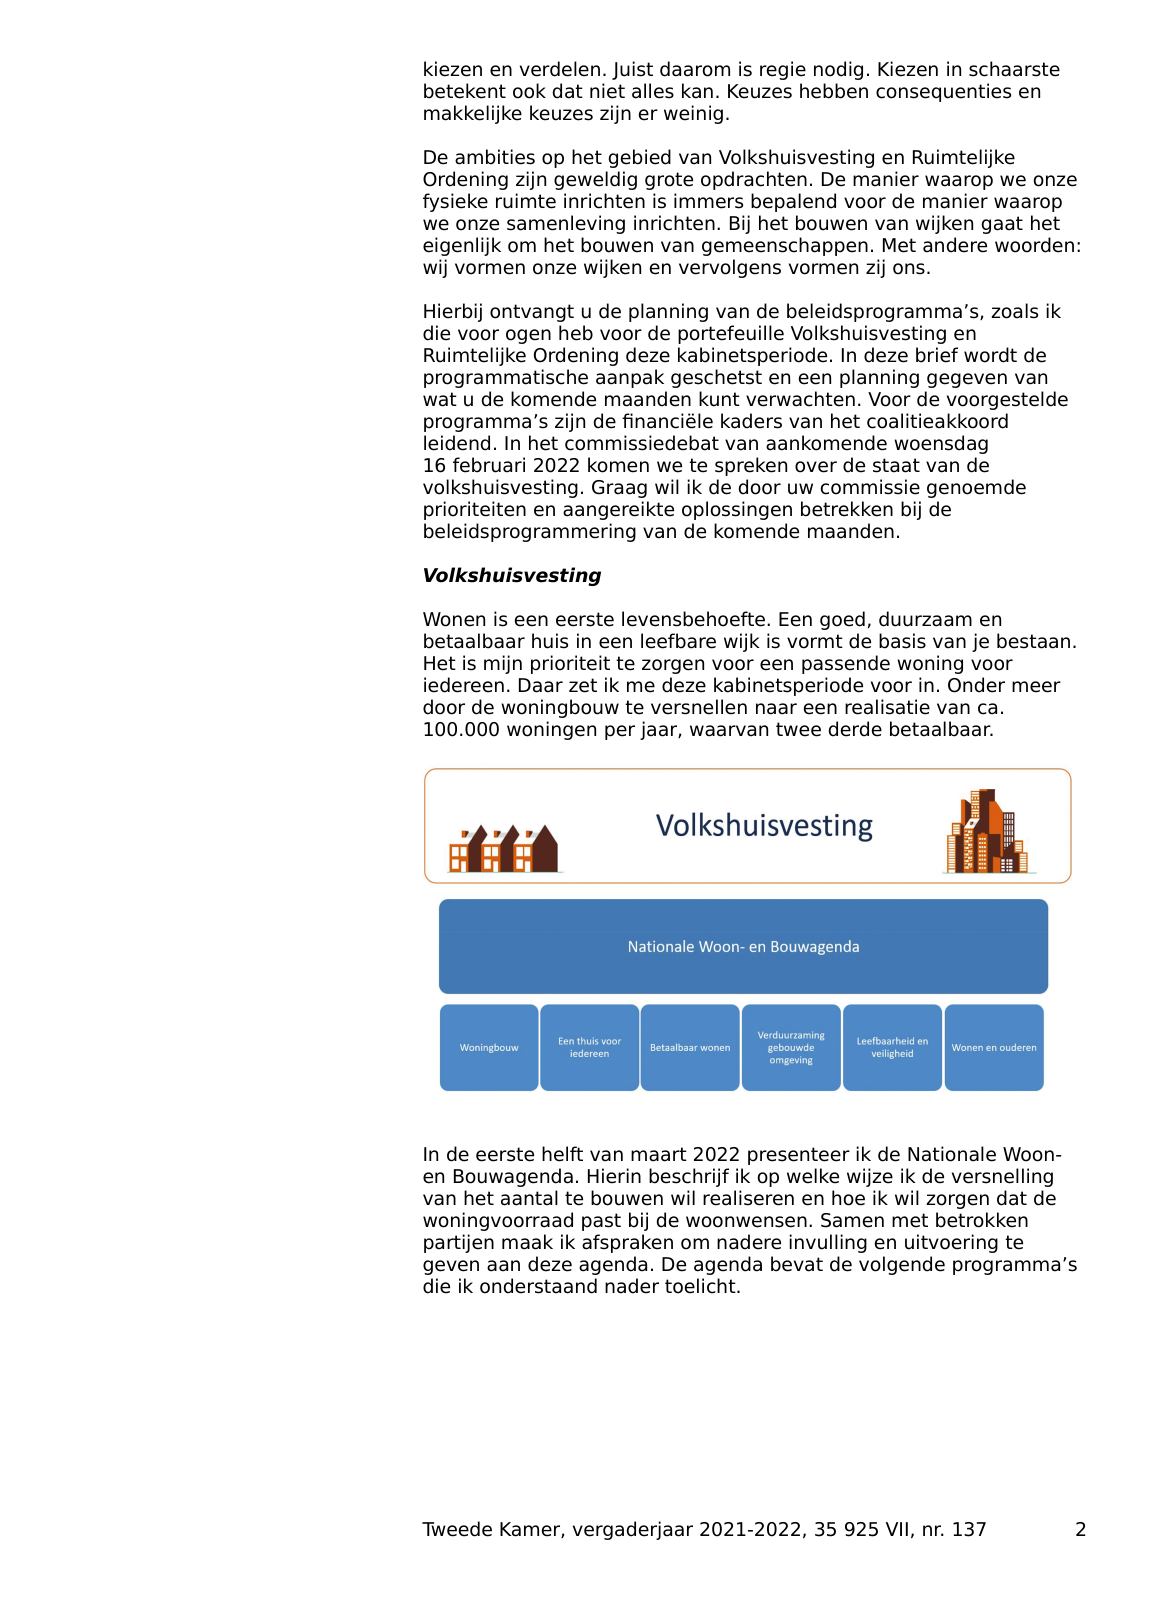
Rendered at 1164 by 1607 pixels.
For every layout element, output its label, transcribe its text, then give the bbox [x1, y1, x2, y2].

text Wonen is een eerste levensbehoefte. Een goed, duurzaam en betaalbaar huis in een leefbare wijk is vormt de basis van je bestaan. Het is mijn prioriteit te zorgen voor een passende woning voor iedereen. Daar zet ik me deze kabinetsperiode voor in. Onder meer door de woningbouw te versnellen naar een realisatie van ca. 100.000 woningen per jaar, waarvan twee derde betaalbaar. [422, 609, 1087, 741]
text Hierbij ontvangt u de planning van de beleidsprogramma’s, zoals ik die voor ogen heb voor de portefeuille Volkshuisvesting en Ruimtelijke Ordening deze kabinetsperiode. In deze brief wordt de programmatische aanpak geschetst en een planning gegeven van wat u de komende maanden kunt verwachten. Voor de voorgestelde programma’s zijn de financiële kaders van het coalitieakkoord leidend. In het commissiedebat van aankomende woensdag 16 februari 2022 komen we te spreken over de staat van de volkshuisvesting. Graag wil ik de door uw commissie genoemde prioriteiten en aangereikte oplossingen betrekken bij de beleidsprogrammering van de komende maanden. [422, 301, 1087, 543]
subtitle Volkshuisvesting [422, 565, 1087, 587]
text kiezen en verdelen. Juist daarom is regie nodig. Kiezen in schaarste betekent ook dat niet alles kan. Keuzes hebben consequenties en makkelijke keuzes zijn er weinig. [422, 59, 1087, 125]
text De ambities op het gebied van Volkshuisvesting en Ruimtelijke Ordening zijn geweldig grote opdrachten. De manier waarop we onze fysieke ruimte inrichten is immers bepalend voor de manier waarop we onze samenleving inrichten. Bij het bouwen van wijken gaat het eigenlijk om het bouwen van gemeenschappen. Met andere woorden: wij vormen onze wijken en vervolgens vormen zij ons. [422, 147, 1087, 279]
text In de eerste helft van maart 2022 presenteer ik de Nationale Woon- en Bouwagenda. Hierin beschrijf ik op welke wijze ik de versnelling van het aantal te bouwen wil realiseren en hoe ik wil zorgen dat de woningvoorraad past bij de woonwensen. Samen met betrokken partijen maak ik afspraken om nadere invulling en uitvoering te geven aan deze agenda. De agenda bevat de volgende programma’s die ik onderstaand nader toelicht. [422, 1144, 1087, 1298]
picture [422, 763, 1072, 1100]
